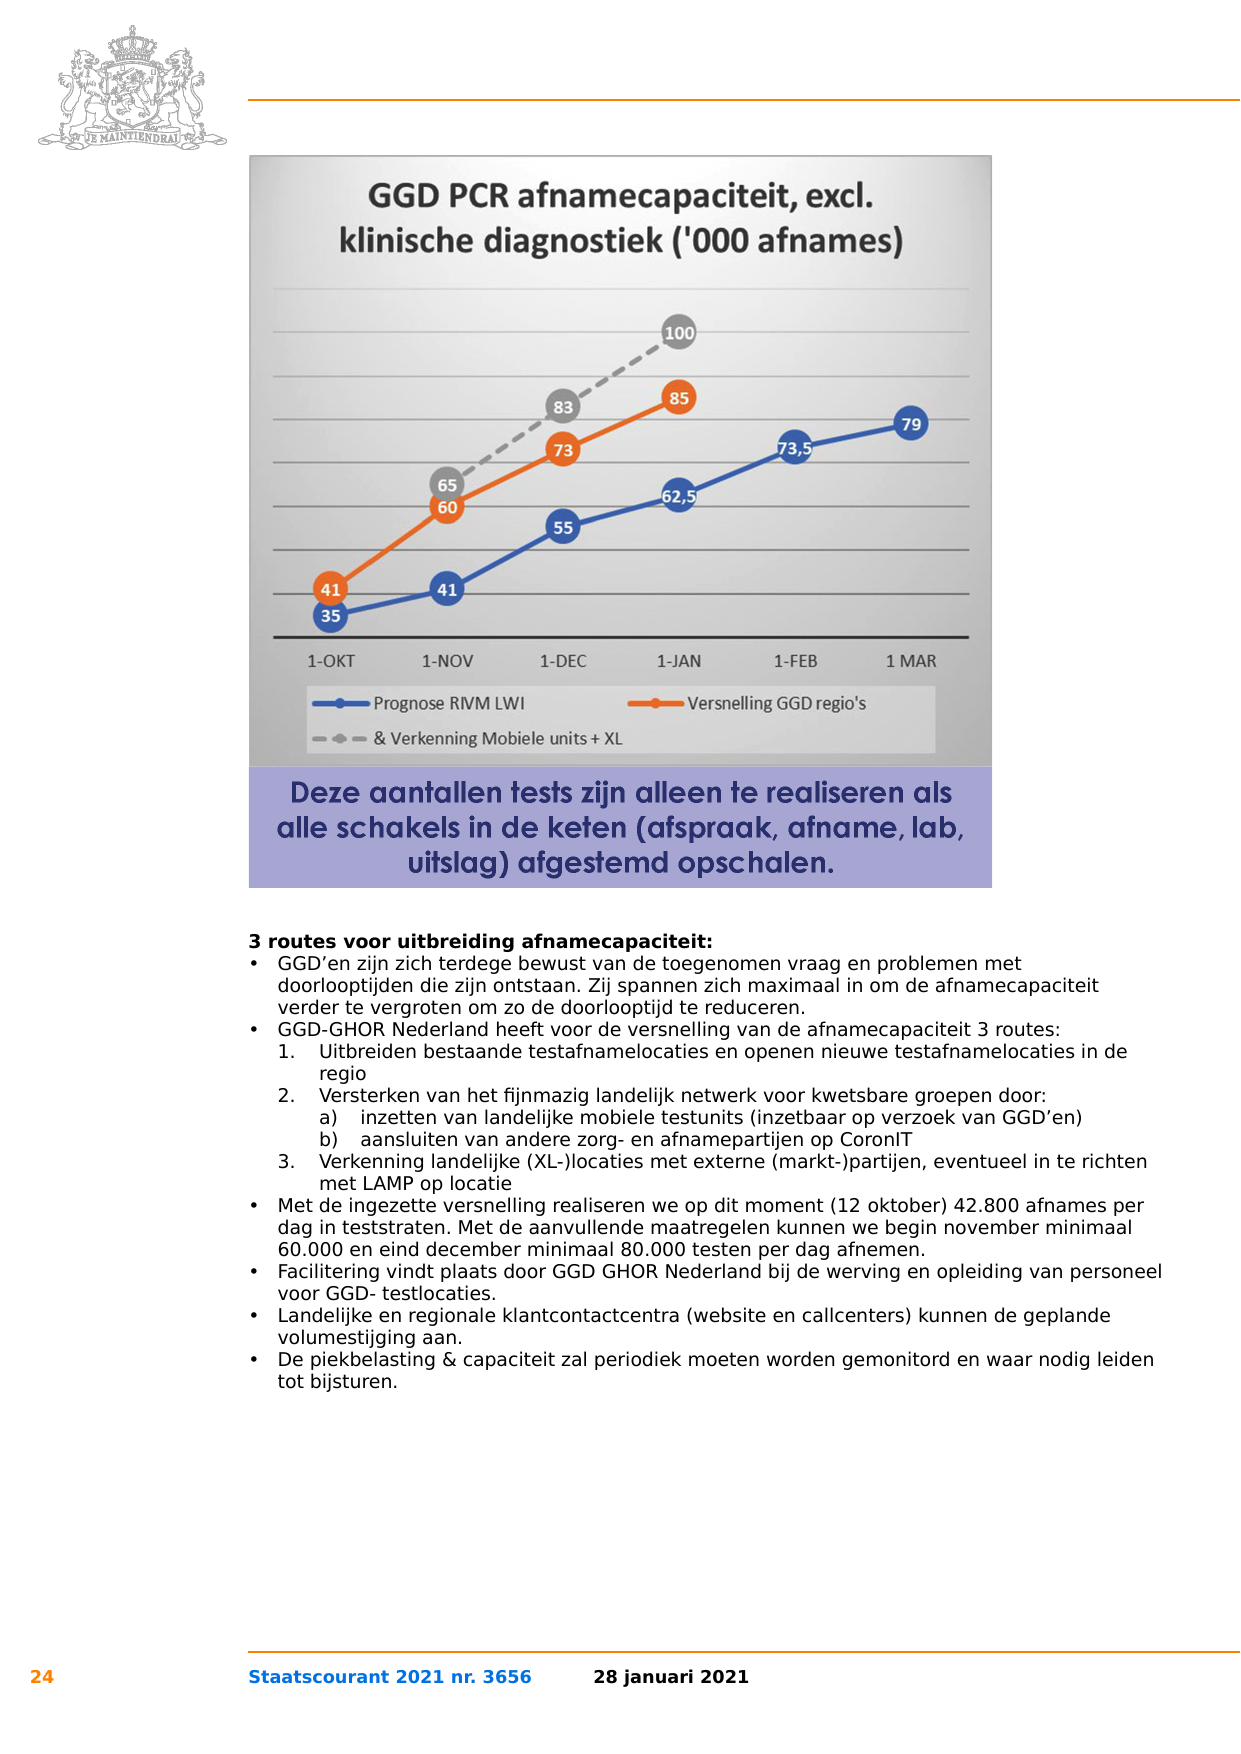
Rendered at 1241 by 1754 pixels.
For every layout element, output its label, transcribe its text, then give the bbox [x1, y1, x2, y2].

text 1. Uitbreiden bestaande testafnamelocaties en openen nieuwe testafnamelocaties in de regio [277, 1041, 1163, 1085]
text • GGD-GHOR Nederland heeft voor de versnelling van de afnamecapaciteit 3 routes: [248, 1019, 1163, 1041]
text • De piekbelasting & capaciteit zal periodiek moeten worden gemonitord en waar nodig leiden tot bijsturen. [248, 1349, 1163, 1393]
text b) aansluiten van andere zorg- en afnamepartijen op CoronIT [319, 1129, 1163, 1151]
picture [38, 25, 227, 150]
text 3. Verkenning landelijke (XL-)locaties met externe (markt-)partijen, eventueel in te richten met LAMP op locatie [277, 1151, 1163, 1195]
text • GGD’en zijn zich terdege bewust van de toegenomen vraag en problemen met doorlooptijden die zijn ontstaan. Zij spannen zich maximaal in om de afnamecapaciteit verder te vergroten om zo de doorlooptijd te reduceren. [248, 953, 1163, 1019]
picture [248, 155, 993, 888]
text a) inzetten van landelijke mobiele testunits (inzetbaar op verzoek van GGD’en) [319, 1107, 1163, 1129]
text • Met de ingezette versnelling realiseren we op dit moment (12 oktober) 42.800 afnames per dag in teststraten. Met de aanvullende maatregelen kunnen we begin november minimaal 60.000 en eind december minimaal 80.000 testen per dag afnemen. [248, 1195, 1163, 1261]
text • Landelijke en regionale klantcontactcentra (website en callcenters) kunnen de geplande volumestijging aan. [248, 1305, 1163, 1349]
text • Facilitering vindt plaats door GGD GHOR Nederland bij de werving en opleiding van personeel voor GGD- testlocaties. [248, 1261, 1163, 1305]
subtitle 3 routes voor uitbreiding afnamecapaciteit: [248, 931, 1163, 953]
text 2. Versterken van het fijnmazig landelijk netwerk voor kwetsbare groepen door: [277, 1085, 1163, 1107]
